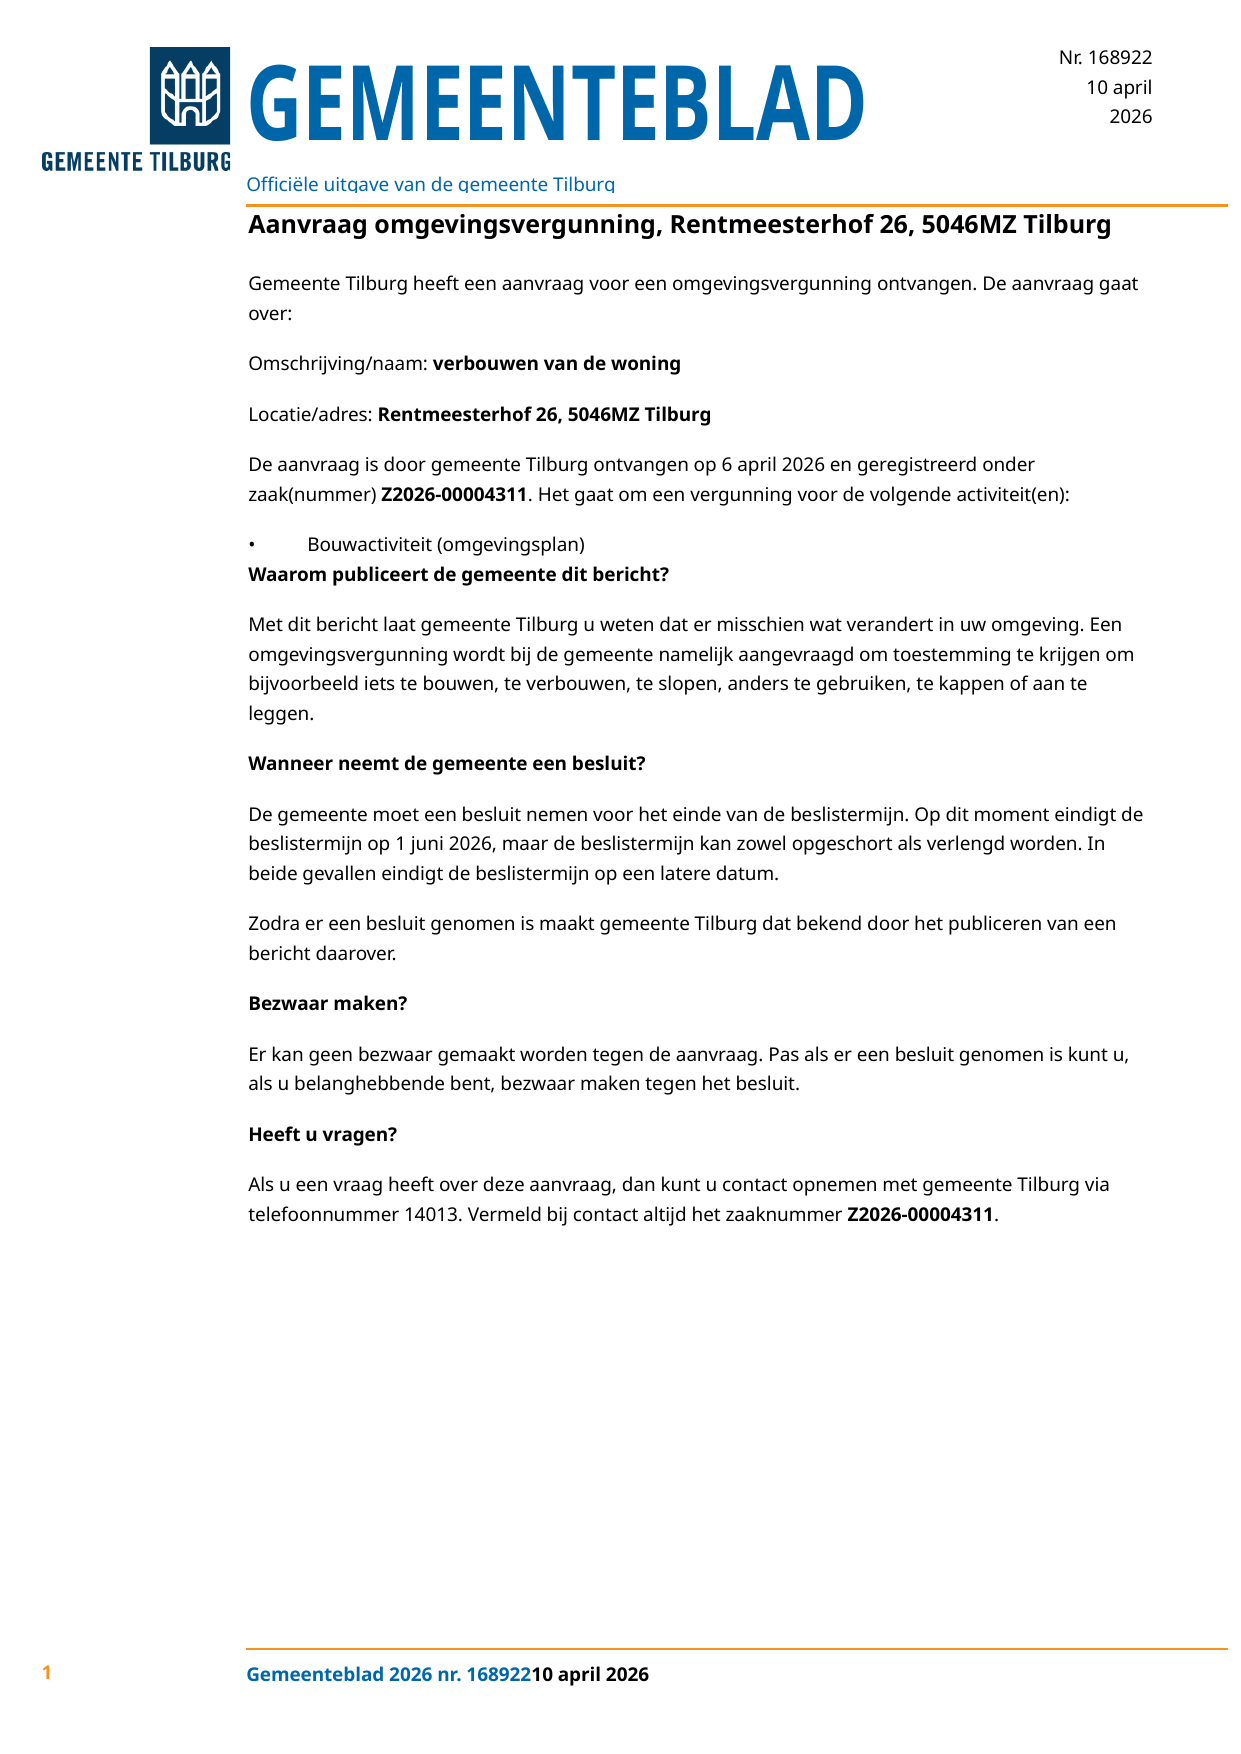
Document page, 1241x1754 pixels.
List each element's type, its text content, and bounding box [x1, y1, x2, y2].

text De gemeente moet een besluit nemen voor het einde van de beslistermijn. Op dit moment eindigt de beslistermijn op 1 juni 2026, maar de beslistermijn kan zowel opgeschort als verlengd worden. In beide gevallen eindigt de beslistermijn op een latere datum. [248, 801, 1152, 886]
picture [41, 47, 231, 172]
text Omschrijving/naam: verbouwen van de woning [248, 350, 1152, 376]
text Aanvraag omgevingsvergunning, Rentmeesterhof 26, 5046MZ Tilburg [248, 207, 1152, 241]
text Zodra er een besluit genomen is maakt gemeente Tilburg dat bekend door het publiceren van een bericht daarover. [248, 910, 1152, 966]
text De aanvraag is door gemeente Tilburg ontvangen op 6 april 2026 en geregistreerd onder zaak(nummer) Z2026-00004311. Het gaat om een vergunning voor de volgende activiteit(en): [248, 451, 1152, 506]
text Heeft u vragen? [248, 1121, 1152, 1146]
text Als u een vraag heeft over deze aanvraag, dan kunt u contact opnemen met gemeente Tilburg via telefoonnummer 14013. Vermeld bij contact altijd het zaaknummer Z2026-00004311. [248, 1171, 1152, 1226]
text Gemeente Tilburg heeft een aanvraag voor een omgevingsvergunning ontvangen. De aanvraag gaat over: [248, 270, 1152, 326]
text Waarom publiceert de gemeente dit bericht? [248, 561, 1152, 586]
text Bezwaar maken? [248, 990, 1152, 1016]
text Met dit bericht laat gemeente Tilburg u weten dat er misschien wat verandert in uw omgeving. Een omgevingsvergunning wordt bij de gemeente namelijk aangevraagd om toestemming te krijgen om bijvoorbeeld iets te bouwen, te verbouwen, te slopen, anders te gebruiken, te kappen of aan te leggen. [248, 611, 1152, 726]
text Er kan geen bezwaar gemaakt worden tegen de aanvraag. Pas als er een besluit genomen is kunt u, als u belanghebbende bent, bezwaar maken tegen het besluit. [248, 1041, 1152, 1096]
text Locatie/adres: Rentmeesterhof 26, 5046MZ Tilburg [248, 401, 1152, 426]
list Bouwactiviteit (omgevingsplan) [248, 531, 1152, 557]
text Wanneer neemt de gemeente een besluit? [248, 750, 1152, 776]
